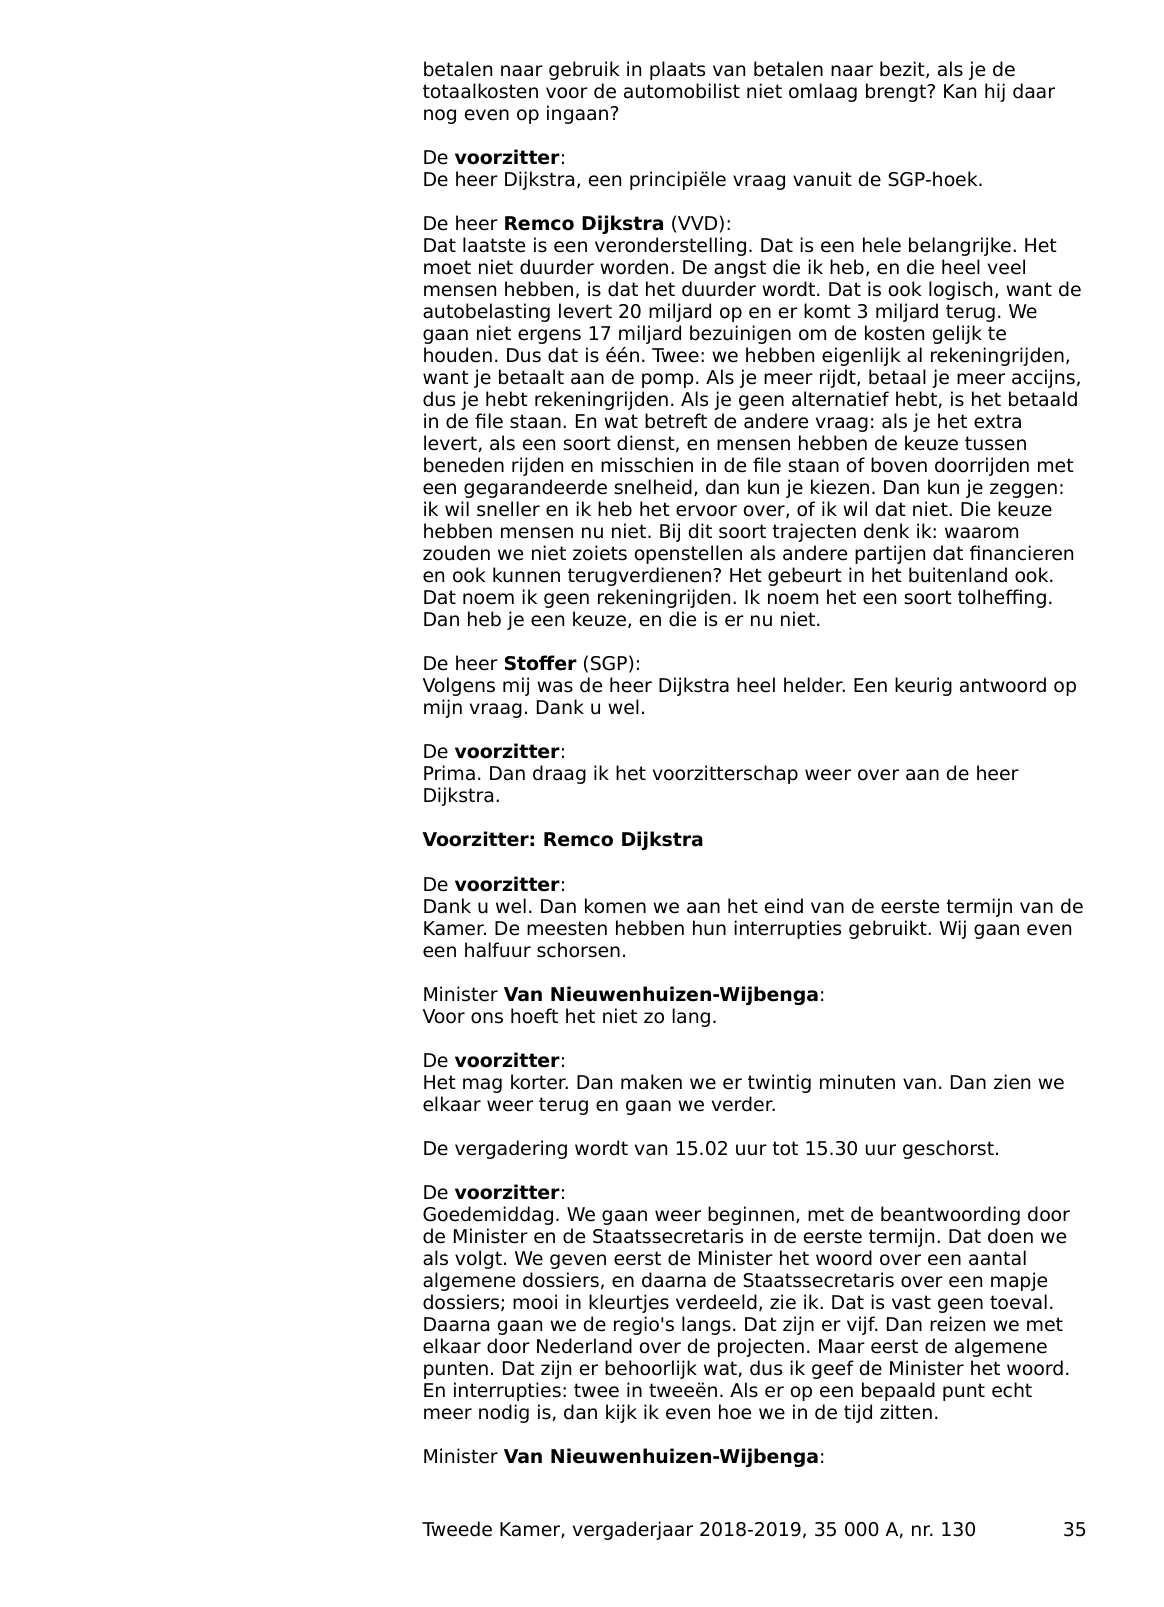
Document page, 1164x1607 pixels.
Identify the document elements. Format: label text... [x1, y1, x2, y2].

text Het mag korter. Dan maken we er twintig minuten van. Dan zien we elkaar weer terug en gaan we verder. [422, 1072, 1087, 1116]
text De voorzitter: [422, 147, 1087, 169]
text Voor ons hoeft het niet zo lang. [422, 1006, 1087, 1028]
text De voorzitter: [422, 1182, 1087, 1204]
text De heer Remco Dijkstra (VVD): [422, 213, 1087, 235]
text Minister Van Nieuwenhuizen-Wijbenga: [422, 1446, 1087, 1468]
text Prima. Dan draag ik het voorzitterschap weer over aan de heer Dijkstra. [422, 763, 1087, 807]
text De heer Stoffer (SGP): [422, 653, 1087, 675]
text De voorzitter: [422, 741, 1087, 763]
text De vergadering wordt van 15.02 uur tot 15.30 uur geschorst. [422, 1138, 1087, 1160]
text Goedemiddag. We gaan weer beginnen, met de beantwoording door de Minister en de Staatssecretaris in de eerste termijn. Dat doen we als volgt. We geven eerst de Minister het woord over een aantal algemene dossiers, en daarna de Staatssecretaris over een mapje dossiers; mooi in kleurtjes verdeeld, zie ik. Dat is vast geen toeval. Daarna gaan we de regio's langs. Dat zijn er vijf. Dan reizen we met elkaar door Nederland over de projecten. Maar eerst de algemene punten. Dat zijn er behoorlijk wat, dus ik geef de Minister het woord. En interrupties: twee in tweeën. Als er op een bepaald punt echt meer nodig is, dan kijk ik even hoe we in de tijd zitten. [422, 1204, 1087, 1424]
text Volgens mij was de heer Dijkstra heel helder. Een keurig antwoord op mijn vraag. Dank u wel. [422, 675, 1087, 719]
text Dank u wel. Dan komen we aan het eind van de eerste termijn van de Kamer. De meesten hebben hun interrupties gebruikt. Wij gaan even een halfuur schorsen. [422, 896, 1087, 961]
text Minister Van Nieuwenhuizen-Wijbenga: [422, 984, 1087, 1006]
text De heer Dijkstra, een principiële vraag vanuit de SGP-hoek. [422, 169, 1087, 191]
text De voorzitter: [422, 1050, 1087, 1072]
subtitle Voorzitter: Remco Dijkstra [422, 829, 1087, 851]
text De voorzitter: [422, 873, 1087, 896]
text Dat laatste is een veronderstelling. Dat is een hele belangrijke. Het moet niet duurder worden. De angst die ik heb, en die heel veel mensen hebben, is dat het duurder wordt. Dat is ook logisch, want de autobelasting levert 20 miljard op en er komt 3 miljard terug. We gaan niet ergens 17 miljard bezuinigen om de kosten gelijk te houden. Dus dat is één. Twee: we hebben eigenlijk al rekeningrijden, want je betaalt aan de pomp. Als je meer rijdt, betaal je meer accijns, dus je hebt rekeningrijden. Als je geen alternatief hebt, is het betaald in de file staan. En wat betreft de andere vraag: als je het extra levert, als een soort dienst, en mensen hebben de keuze tussen beneden rijden en misschien in de file staan of boven doorrijden met een gegarandeerde snelheid, dan kun je kiezen. Dan kun je zeggen: ik wil sneller en ik heb het ervoor over, of ik wil dat niet. Die keuze hebben mensen nu niet. Bij dit soort trajecten denk ik: waarom zouden we niet zoiets openstellen als andere partijen dat financieren en ook kunnen terugverdienen? Het gebeurt in het buitenland ook. Dat noem ik geen rekeningrijden. Ik noem het een soort tolheffing. Dan heb je een keuze, en die is er nu niet. [422, 235, 1087, 631]
text betalen naar gebruik in plaats van betalen naar bezit, als je de totaalkosten voor de automobilist niet omlaag brengt? Kan hij daar nog even op ingaan? [422, 59, 1087, 125]
